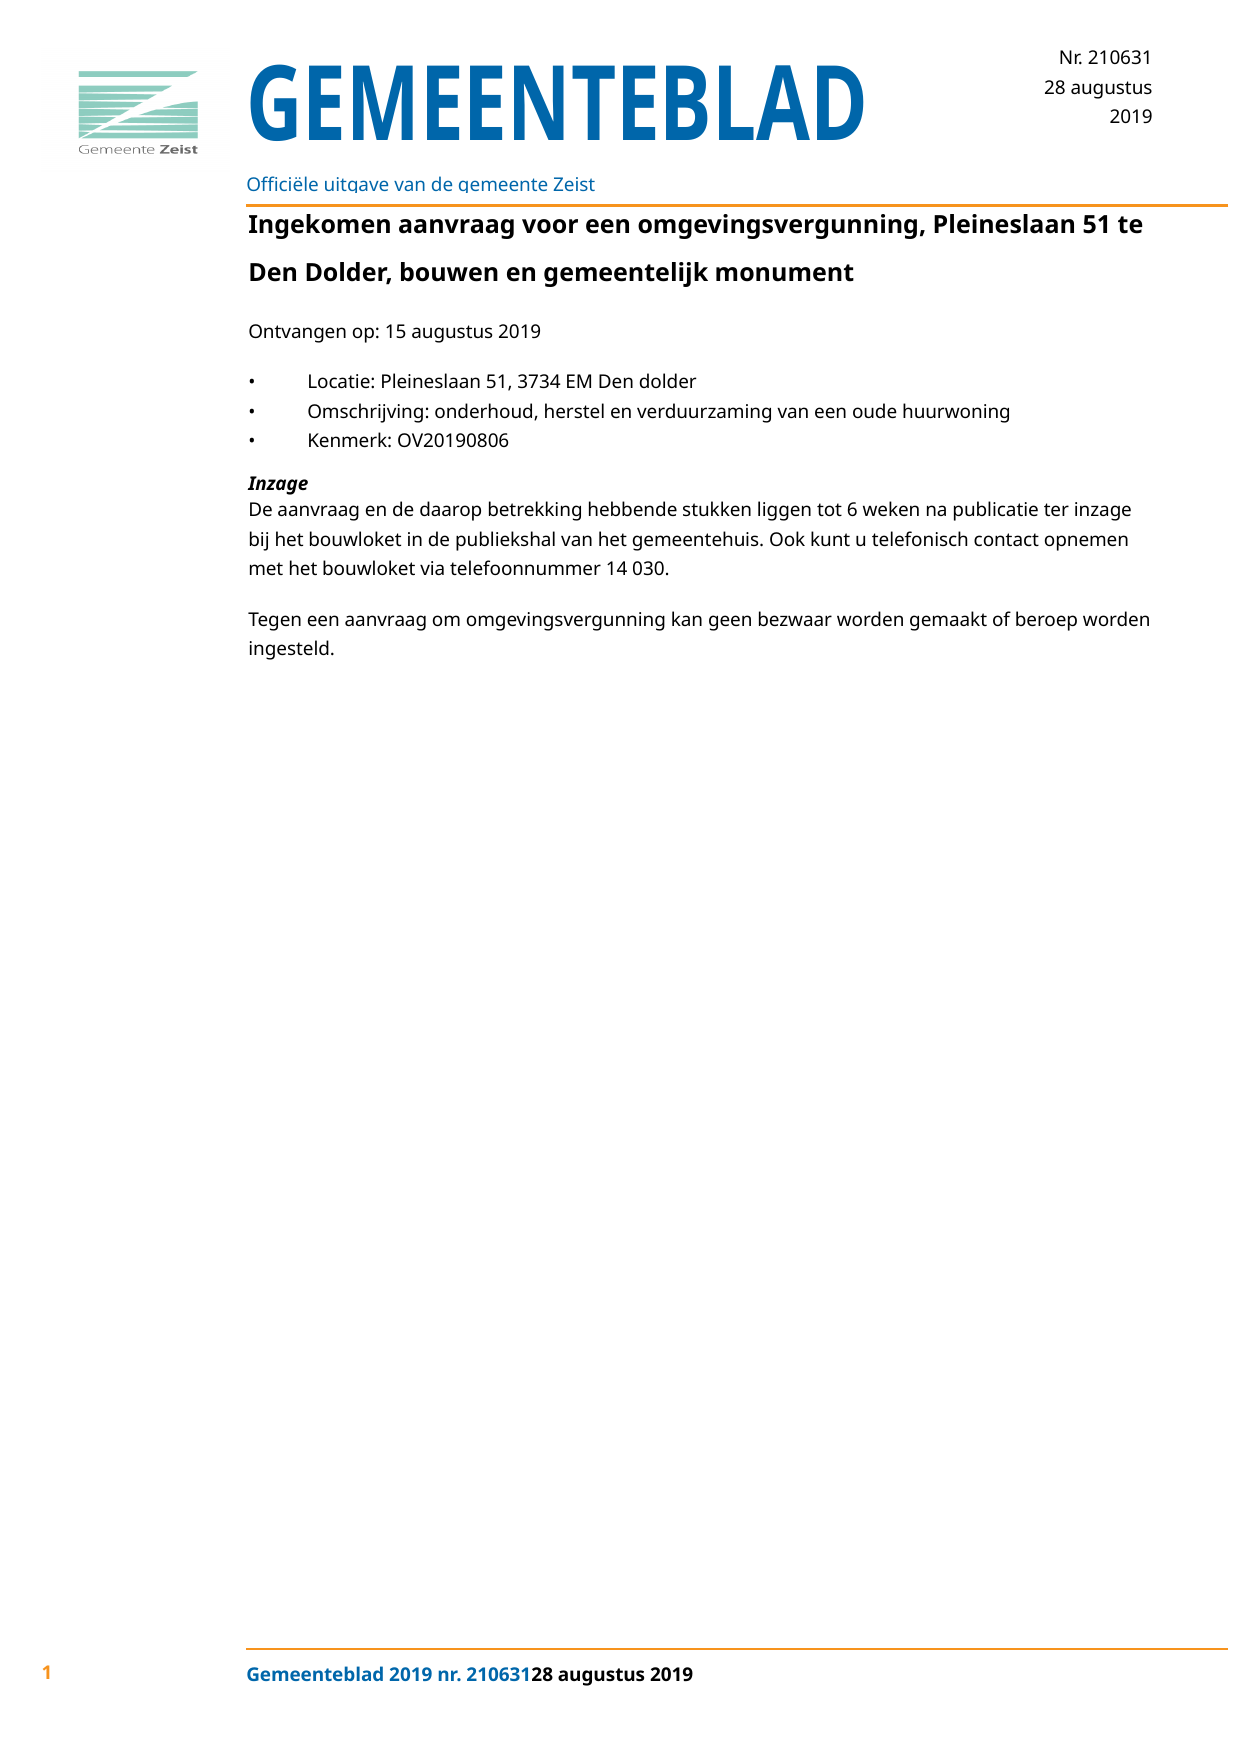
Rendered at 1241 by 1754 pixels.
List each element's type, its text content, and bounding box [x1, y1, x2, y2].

text De aanvraag en de daarop betrekking hebbende stukken liggen tot 6 weken na publicatie ter inzage bij het bouwloket in de publiekshal van het gemeentehuis. Ook kunt u telefonisch contact opnemen met het bouwloket via telefoonnummer 14 030. [248, 496, 1152, 581]
text Inzage [248, 471, 1152, 496]
text Ingekomen aanvraag voor een omgevingsvergunning, Pleineslaan 51 te Den Dolder, bouwen en gemeentelijk monument [248, 207, 1152, 288]
list Kenmerk: OV20190806 [248, 427, 1152, 453]
list Locatie: Pleineslaan 51, 3734 EM Den dolder [248, 368, 1152, 394]
text Ontvangen op: 15 augustus 2019 [248, 318, 1152, 344]
picture [41, 47, 231, 172]
list Omschrijving: onderhoud, herstel en verduurzaming van een oude huurwoning [248, 398, 1152, 424]
text Tegen een aanvraag om omgevingsvergunning kan geen bezwaar worden gemaakt of beroep worden ingesteld. [248, 606, 1152, 661]
